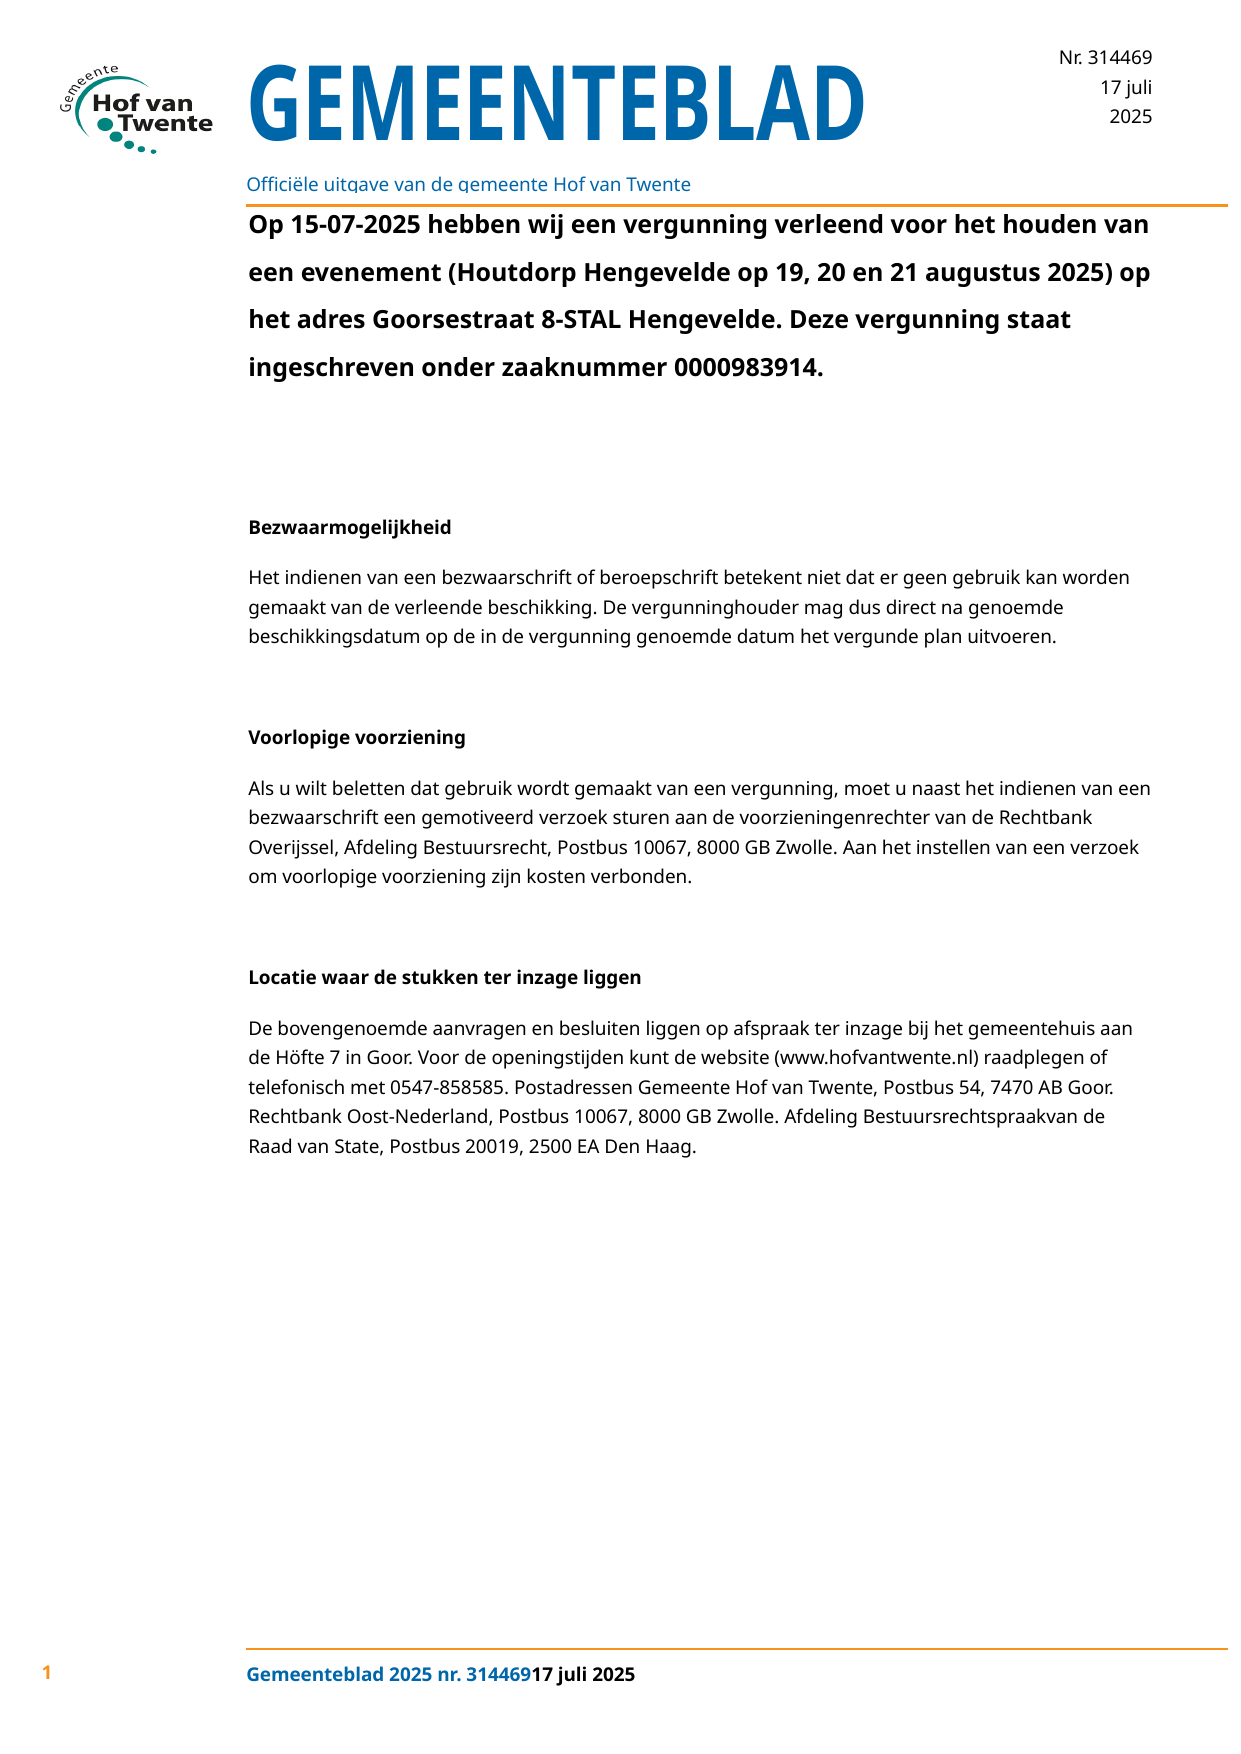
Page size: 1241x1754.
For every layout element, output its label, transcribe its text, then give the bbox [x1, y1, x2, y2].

text Locatie waar de stukken ter inzage liggen [248, 964, 1152, 990]
text De bovengenoemde aanvragen en besluiten liggen op afspraak ter inzage bij het gemeentehuis aan de Höfte 7 in Goor. Voor de openingstijden kunt de website (www.hofvantwente.nl) raadplegen of telefonisch met 0547-858585. Postadressen Gemeente Hof van Twente, Postbus 54, 7470 AB Goor. Rechtbank Oost-Nederland, Postbus 10067, 8000 GB Zwolle. Afdeling Bestuursrechtspraakvan de Raad van State, Postbus 20019, 2500 EA Den Haag. [248, 1015, 1152, 1159]
picture [41, 47, 231, 172]
text Bezwaarmogelijkheid [248, 514, 1152, 540]
text Het indienen van een bezwaarschrift of beroepschrift betekent niet dat er geen gebruik kan worden gemaakt van de verleende beschikking. De vergunninghouder mag dus direct na genoemde beschikkingsdatum op de in de vergunning genoemde datum het vergunde plan uitvoeren. [248, 564, 1152, 649]
text Op 15-07-2025 hebben wij een vergunning verleend voor het houden van een evenement (Houtdorp Hengevelde op 19, 20 en 21 augustus 2025) op het adres Goorsestraat 8-STAL Hengevelde. Deze vergunning staat ingeschreven onder zaaknummer 0000983914. [248, 207, 1152, 384]
text Voorlopige voorziening [248, 724, 1152, 750]
text Als u wilt beletten dat gebruik wordt gemaakt van een vergunning, moet u naast het indienen van een bezwaarschrift een gemotiveerd verzoek sturen aan de voorzieningenrechter van de Rechtbank Overijssel, Afdeling Bestuursrecht, Postbus 10067, 8000 GB Zwolle. Aan het instellen van een verzoek om voorlopige voorziening zijn kosten verbonden. [248, 775, 1152, 889]
